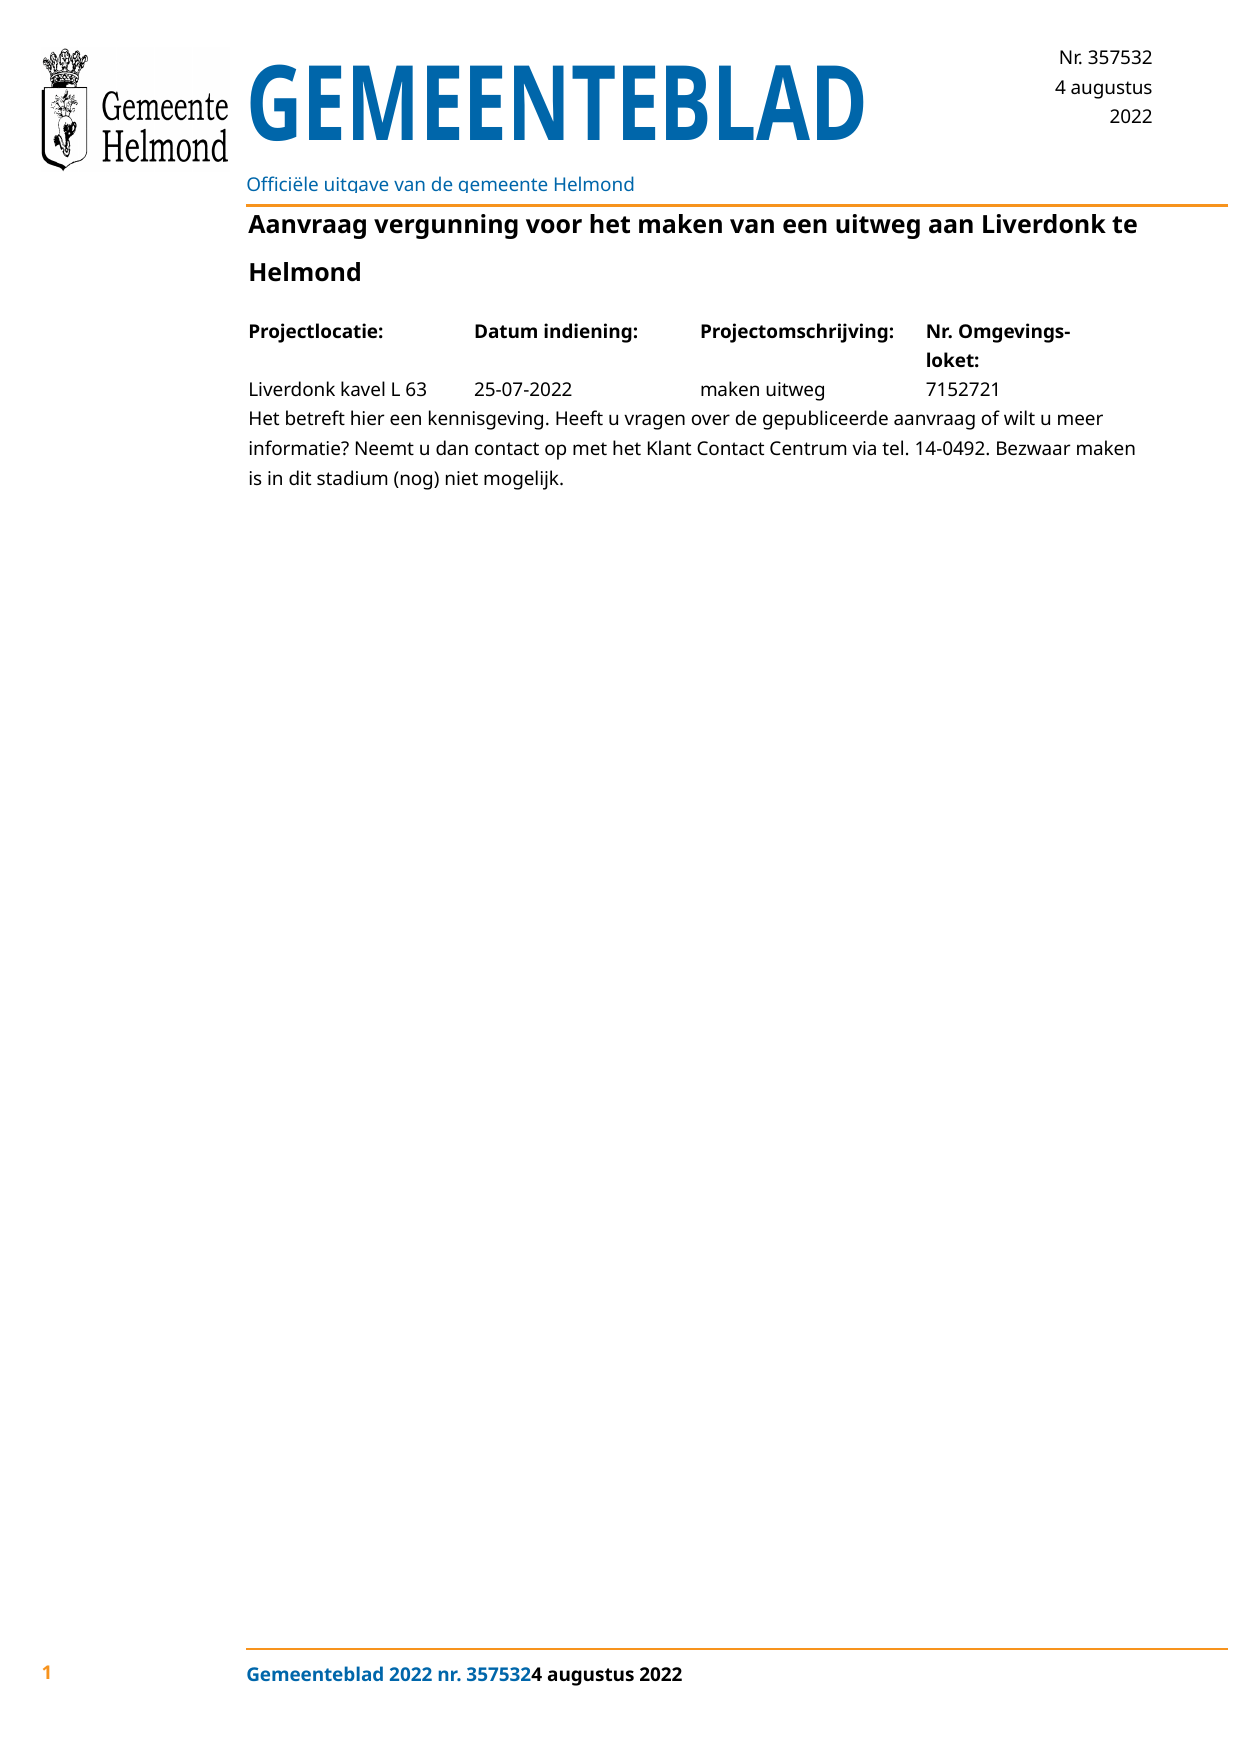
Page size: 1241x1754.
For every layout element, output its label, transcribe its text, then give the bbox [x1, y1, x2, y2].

table_header 25-07-2022 [474, 377, 700, 402]
table_header Datum indiening: [474, 318, 700, 373]
table_header maken uitweg [700, 377, 926, 402]
table_header Projectomschrijving: [700, 318, 926, 373]
text Aanvraag vergunning voor het maken van een uitweg aan Liverdonk te Helmond [248, 207, 1152, 288]
table_header Projectlocatie: [248, 318, 474, 373]
table_header 7152721 [926, 377, 1152, 402]
table_header Liverdonk kavel L 63 [248, 377, 474, 402]
text Het betreft hier een kennisgeving. Heeft u vragen over de gepubliceerde aanvraag of wilt u meer informatie? Neemt u dan contact op met het Klant Contact Centrum via tel. 14-0492. Bezwaar maken is in dit stadium (nog) niet mogelijk. [248, 406, 1152, 491]
table_header Nr. Omgevings- loket: [926, 318, 1152, 373]
picture [41, 47, 231, 172]
